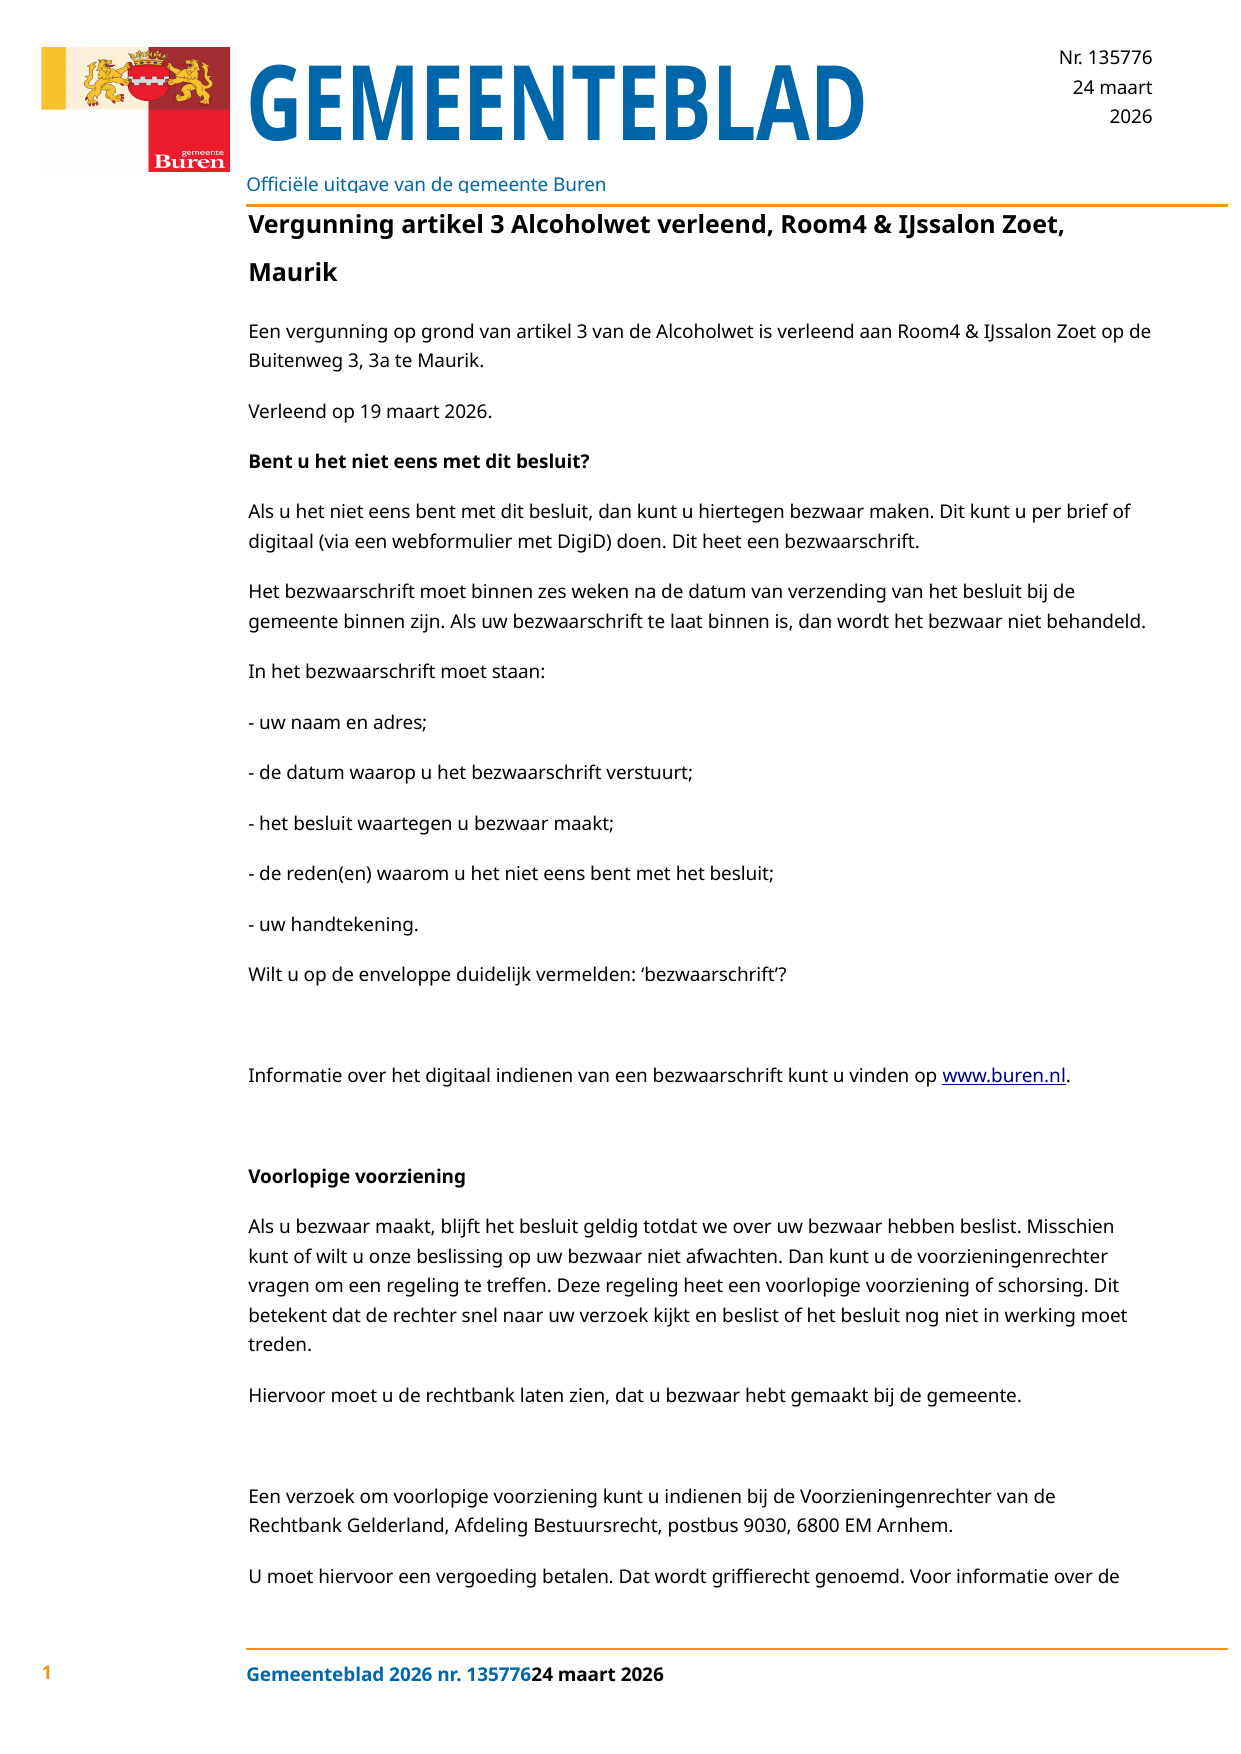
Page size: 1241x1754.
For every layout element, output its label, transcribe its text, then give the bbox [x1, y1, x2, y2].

text - de reden(en) waarom u het niet eens bent met het besluit; [248, 860, 1152, 886]
text Een vergunning op grond van artikel 3 van de Alcoholwet is verleend aan Room4 & IJssalon Zoet op de Buitenweg 3, 3a te Maurik. [248, 318, 1152, 373]
text - de datum waarop u het bezwaarschrift verstuurt; [248, 759, 1152, 785]
text In het bezwaarschrift moet staan: [248, 659, 1152, 684]
text - het besluit waartegen u bezwaar maakt; [248, 810, 1152, 836]
text Een verzoek om voorlopige voorziening kunt u indienen bij de Voorzieningenrechter van de Rechtbank Gelderland, Afdeling Bestuursrecht, postbus 9030, 6800 EM Arnhem. [248, 1483, 1152, 1538]
text Voorlopige voorziening [248, 1163, 1152, 1189]
text Wilt u op de enveloppe duidelijk vermelden: ‘bezwaarschrift’? [248, 961, 1152, 987]
text Vergunning artikel 3 Alcoholwet verleend, Room4 & IJssalon Zoet, Maurik [248, 207, 1152, 288]
text Hiervoor moet u de rechtbank laten zien, dat u bezwaar hebt gemaakt bij de gemeente. [248, 1382, 1152, 1408]
text - uw handtekening. [248, 911, 1152, 937]
text Bent u het niet eens met dit besluit? [248, 448, 1152, 474]
text Informatie over het digitaal indienen van een bezwaarschrift kunt u vinden op www.buren.nl. [248, 1062, 1152, 1088]
picture [41, 47, 231, 172]
text U moet hiervoor een vergoeding betalen. Dat wordt griffierecht genoemd. Voor informatie over de [248, 1563, 1152, 1589]
text Het bezwaarschrift moet binnen zes weken na de datum van verzending van het besluit bij de gemeente binnen zijn. Als uw bezwaarschrift te laat binnen is, dan wordt het bezwaar niet behandeld. [248, 579, 1152, 634]
text Als u bezwaar maakt, blijft het besluit geldig totdat we over uw bezwaar hebben beslist. Misschien kunt of wilt u onze beslissing op uw bezwaar niet afwachten. Dan kunt u de voorzieningenrechter vragen om een regeling te treffen. Deze regeling heet een voorlopige voorziening of schorsing. Dit betekent dat de rechter snel naar uw verzoek kijkt en beslist of het besluit nog niet in werking moet treden. [248, 1213, 1152, 1357]
text Verleend op 19 maart 2026. [248, 398, 1152, 424]
text - uw naam en adres; [248, 709, 1152, 735]
text Als u het niet eens bent met dit besluit, dan kunt u hiertegen bezwaar maken. Dit kunt u per brief of digitaal (via een webformulier met DigiD) doen. Dit heet een bezwaarschrift. [248, 499, 1152, 554]
